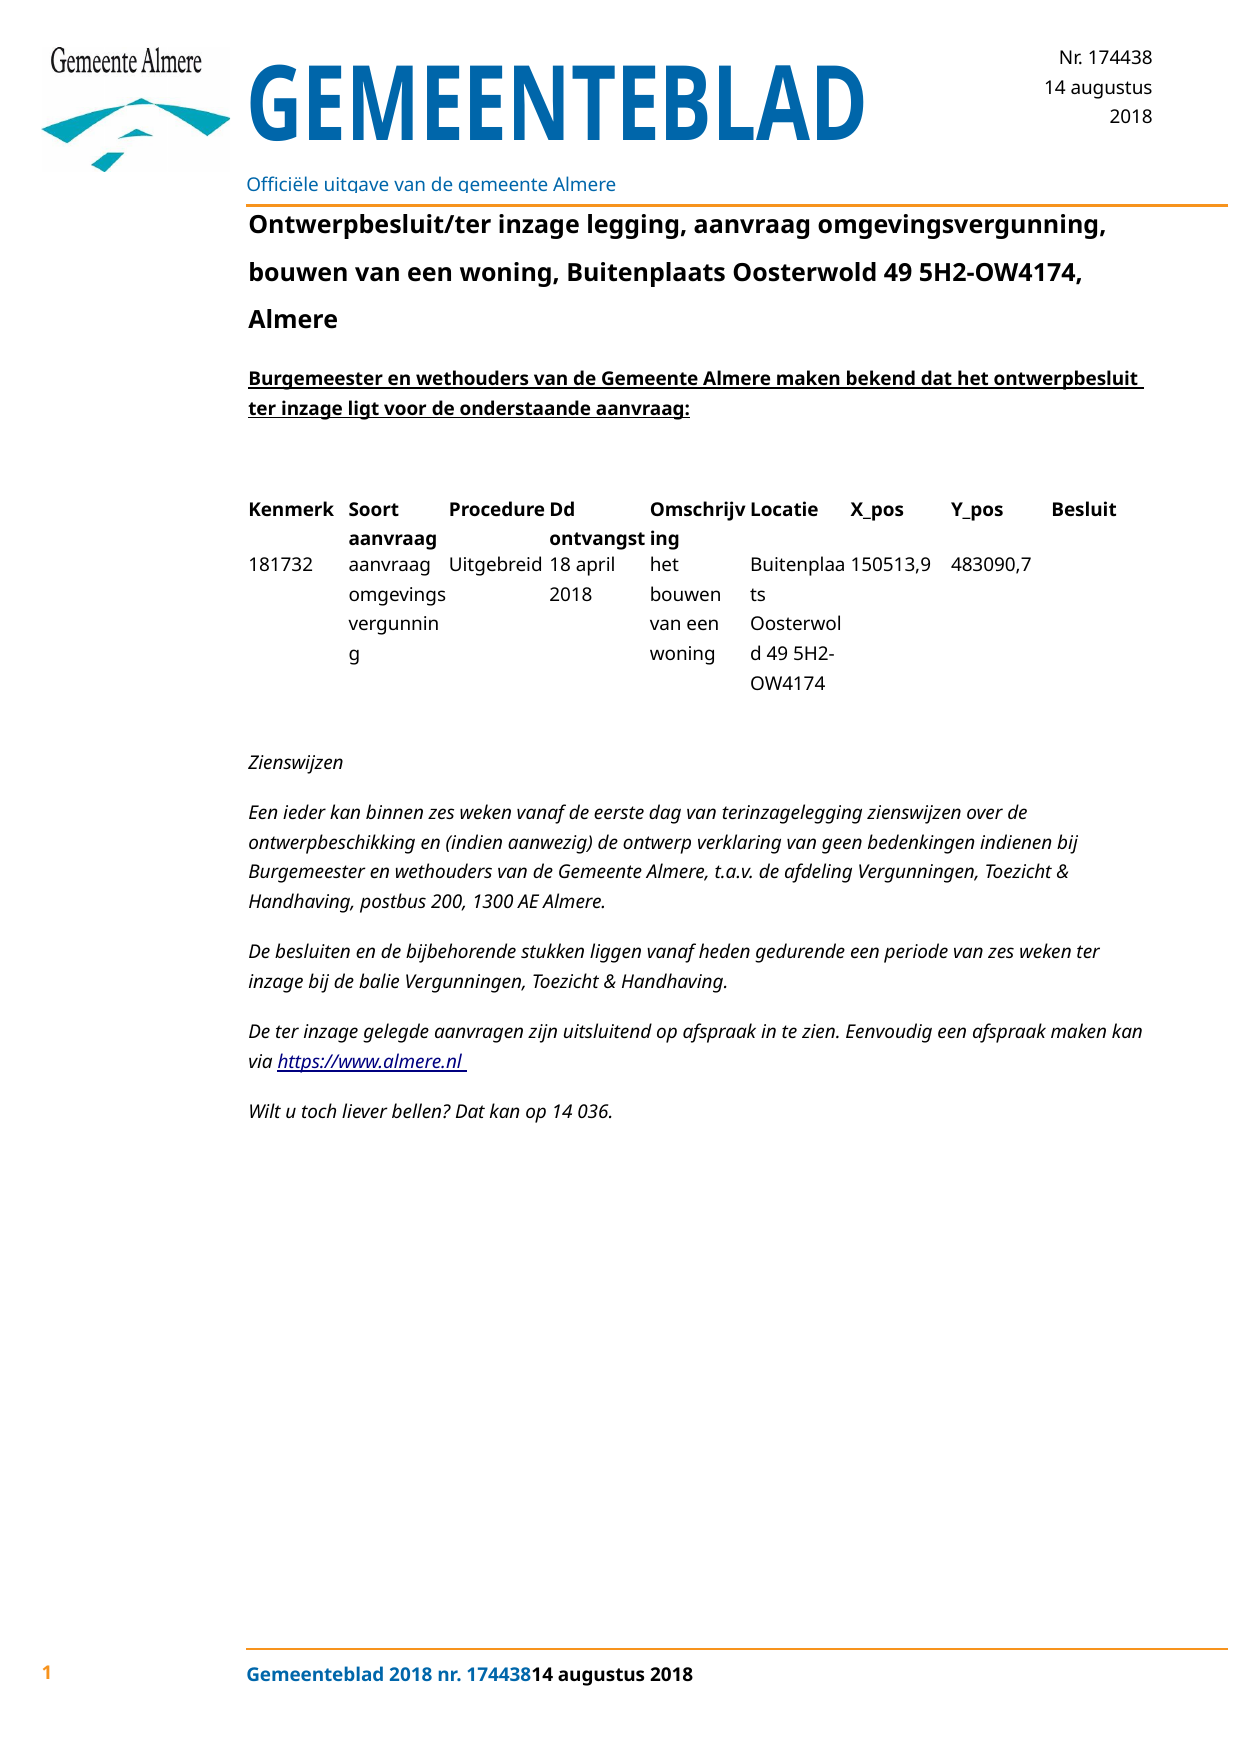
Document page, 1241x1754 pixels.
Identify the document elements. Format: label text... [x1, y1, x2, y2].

table_header Procedure [449, 496, 549, 551]
text Wilt u toch liever bellen? Dat kan op 14 036. [248, 1099, 1152, 1124]
table_header Dd ontvangst [549, 496, 649, 551]
text Zienswijzen [248, 749, 1152, 775]
text De besluiten en de bijbehorende stukken liggen vanaf heden gedurende een periode van zes weken ter inzage bij de balie Vergunningen, Toezicht & Handhaving. [248, 939, 1152, 994]
table_header Y_pos [951, 496, 1051, 551]
text De ter inzage gelegde aanvragen zijn uitsluitend op afspraak in te zien. Eenvoudig een afspraak maken kan via https://www.almere.nl [248, 1019, 1152, 1074]
table_cell Buitenplaats Oosterwold 49 5H2-OW4174 [750, 551, 850, 695]
table_header Locatie [750, 496, 850, 551]
text Ontwerpbesluit/ter inzage legging, aanvraag omgevingsvergunning, bouwen van een woning, Buitenplaats Oosterwold 49 5H2-OW4174, Almere [248, 207, 1152, 336]
table_cell 18 april 2018 [549, 551, 649, 695]
table_header Soort aanvraag [348, 496, 449, 551]
table_cell 150513,9 [850, 551, 951, 695]
table_header Kenmerk [248, 496, 348, 551]
picture [41, 47, 231, 172]
table_cell 181732 [248, 551, 348, 695]
table_header Omschrijving [650, 496, 750, 551]
table_cell aanvraag omgevingsvergunning [348, 551, 449, 695]
table_header X_pos [850, 496, 951, 551]
table_cell het bouwen van een woning [650, 551, 750, 695]
table_cell [1051, 551, 1152, 695]
text Burgemeester en wethouders van de Gemeente Almere maken bekend dat het ontwerpbesluit ter inzage ligt voor de onderstaande aanvraag: [248, 366, 1152, 421]
table_cell 483090,7 [951, 551, 1051, 695]
table_cell Uitgebreid [449, 551, 549, 695]
table_header Besluit [1051, 496, 1152, 551]
text Een ieder kan binnen zes weken vanaf de eerste dag van terinzagelegging zienswijzen over de ontwerpbeschikking en (indien aanwezig) de ontwerp verklaring van geen bedenkingen indienen bij Burgemeester en wethouders van de Gemeente Almere, t.a.v. de afdeling Vergunningen, Toezicht & Handhaving, postbus 200, 1300 AE Almere. [248, 799, 1152, 914]
